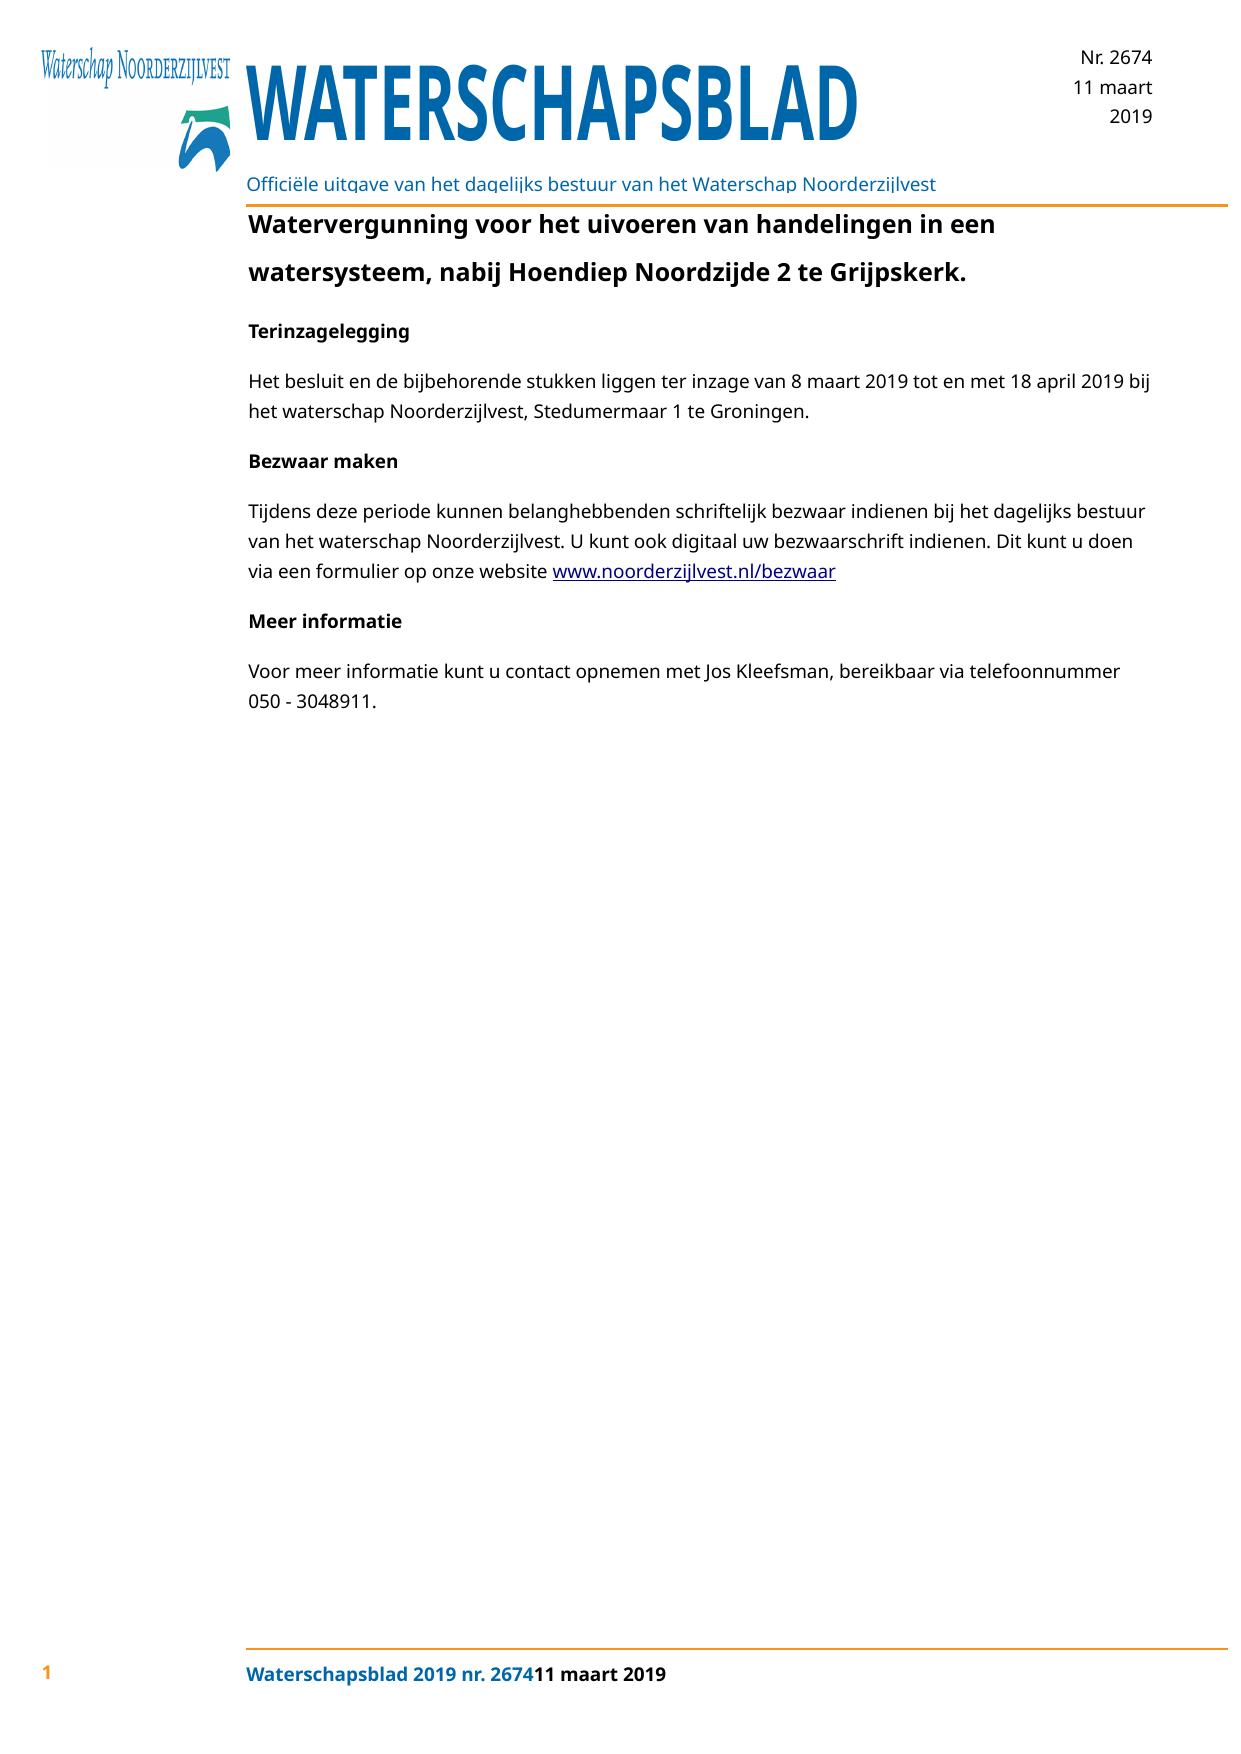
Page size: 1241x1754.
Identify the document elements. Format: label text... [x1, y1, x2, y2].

text Tijdens deze periode kunnen belanghebbenden schriftelijk bezwaar indienen bij het dagelijks bestuur van het waterschap Noorderzijlvest. U kunt ook digitaal uw bezwaarschrift indienen. Dit kunt u doen via een formulier op onze website www.noorderzijlvest.nl/bezwaar [248, 499, 1152, 584]
picture [41, 47, 231, 172]
text Bezwaar maken [248, 448, 1152, 474]
text Meer informatie [248, 608, 1152, 634]
text Terinzagelegging [248, 318, 1152, 344]
text Het besluit en de bijbehorende stukken liggen ter inzage van 8 maart 2019 tot en met 18 april 2019 bij het waterschap Noorderzijlvest, Stedumermaar 1 te Groningen. [248, 368, 1152, 424]
text Watervergunning voor het uivoeren van handelingen in een watersysteem, nabij Hoendiep Noordzijde 2 te Grijpskerk. [248, 207, 1152, 288]
text Voor meer informatie kunt u contact opnemen met Jos Kleefsman, bereikbaar via telefoonnummer 050 - 3048911. [248, 659, 1152, 714]
